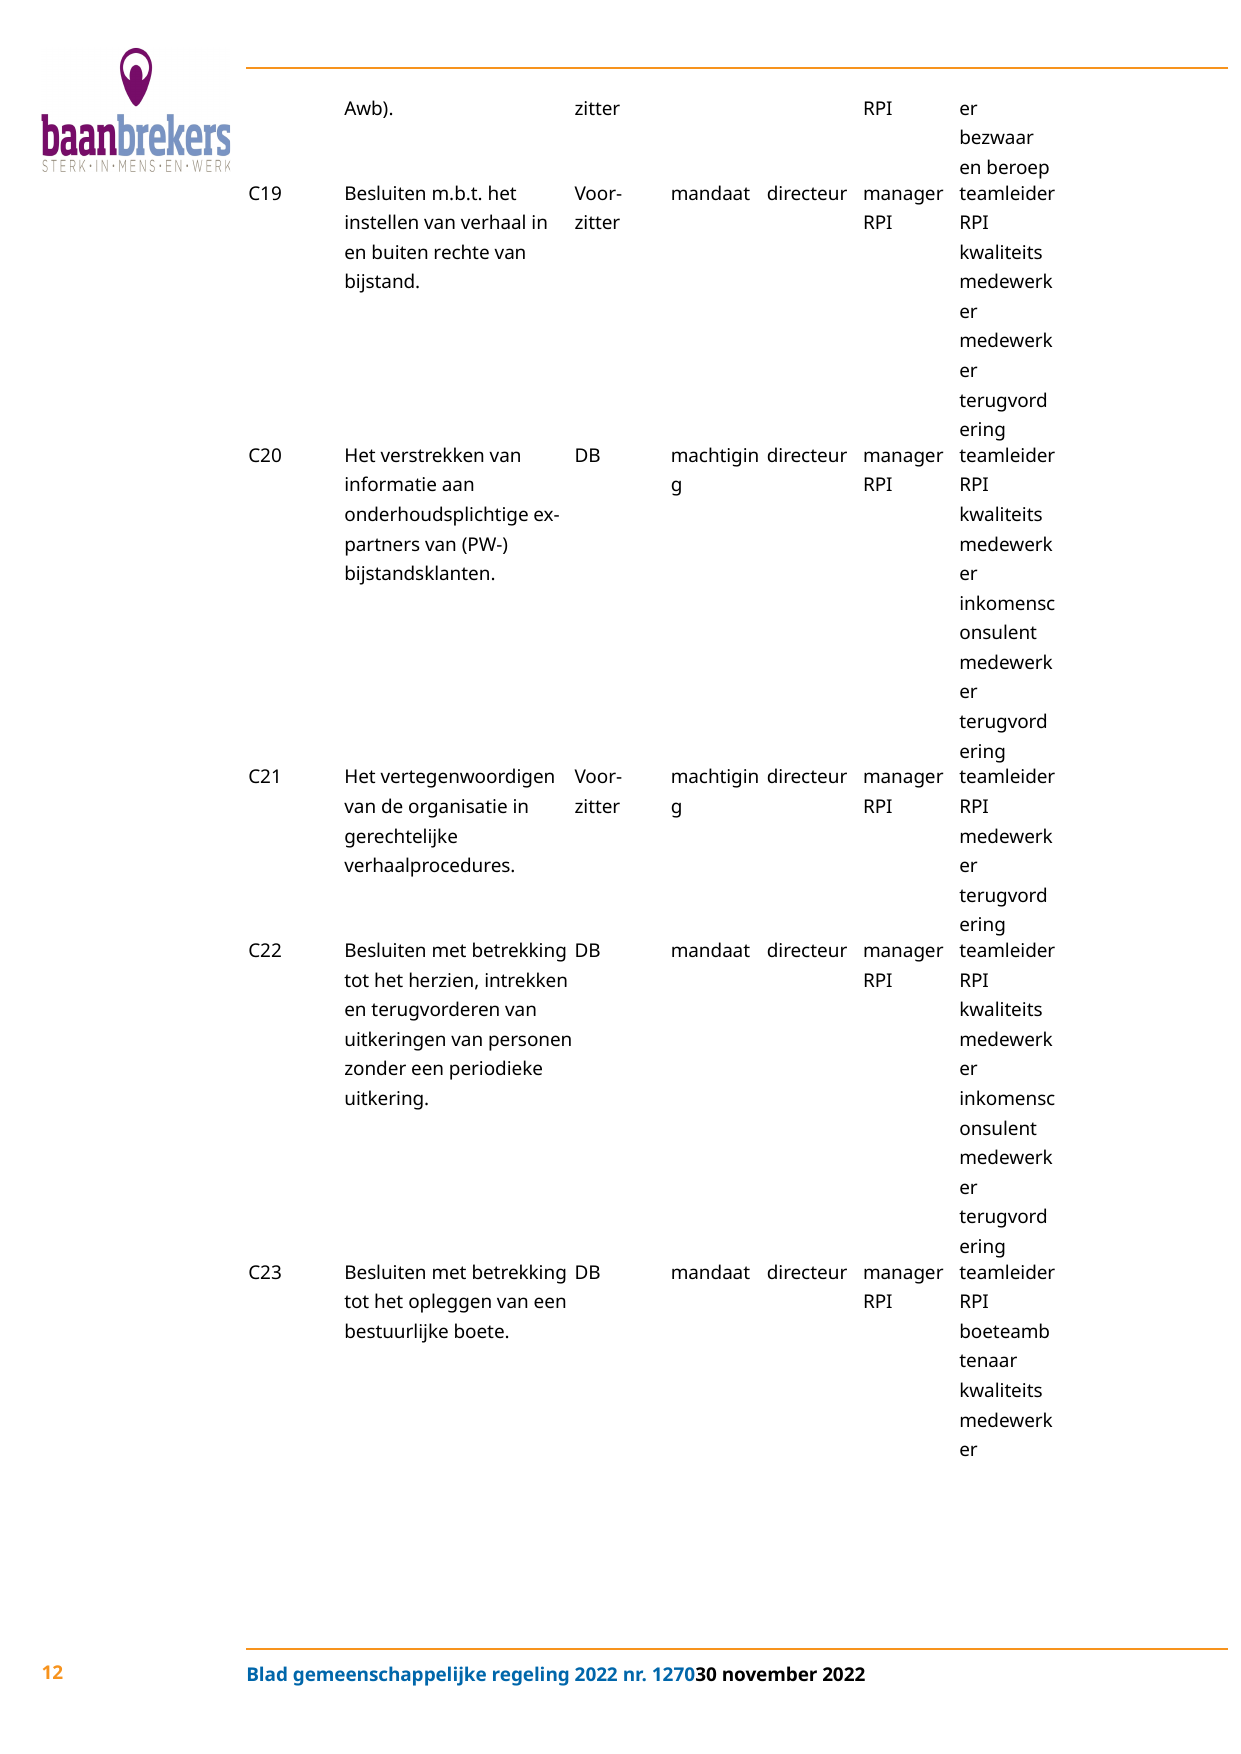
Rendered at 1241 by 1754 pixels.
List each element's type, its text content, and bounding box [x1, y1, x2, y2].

table_cell manager RPI [863, 1259, 959, 1462]
table_cell directeur [767, 180, 863, 442]
table_cell er bezwaar en beroep [959, 95, 1055, 180]
table_cell [1055, 1259, 1152, 1462]
table_cell zitter [574, 95, 671, 180]
table_cell C23 [248, 1259, 344, 1462]
table_cell C22 [248, 937, 344, 1259]
table_cell mandaat [671, 180, 767, 442]
table_cell C19 [248, 180, 344, 442]
table_cell [1055, 95, 1152, 180]
table_cell Besluiten met betrekking tot het herzien, intrekken en terugvorderen van uitkeringen van personen zonder een periodieke uitkering. [344, 937, 574, 1259]
table_cell manager RPI [863, 442, 959, 764]
table_cell directeur [767, 442, 863, 764]
table_cell teamleider RPI kwaliteitsmedewerker inkomensconsulent medewerker terugvordering [959, 442, 1055, 764]
table_cell [1055, 180, 1152, 442]
table_cell manager RPI [863, 764, 959, 937]
table_cell [1055, 442, 1152, 764]
table_cell C21 [248, 764, 344, 937]
table_cell teamleider RPI kwaliteitsmedewerker inkomensconsulent medewerker terugvordering [959, 937, 1055, 1259]
table_cell teamleider RPI medewerker terugvordering [959, 764, 1055, 937]
table_cell Voor- zitter [574, 764, 671, 937]
table_cell DB [574, 442, 671, 764]
table_cell manager RPI [863, 937, 959, 1259]
table_cell C20 [248, 442, 344, 764]
table_cell mandaat [671, 937, 767, 1259]
table_cell teamleider RPI boeteambtenaar kwaliteitsmedewerker [959, 1259, 1055, 1462]
table_cell machtiging [671, 442, 767, 764]
table_cell [767, 95, 863, 180]
table_cell directeur [767, 937, 863, 1259]
table_cell [1055, 937, 1152, 1259]
table_cell DB [574, 937, 671, 1259]
table_cell Awb). [344, 95, 574, 180]
table_cell teamleider RPI kwaliteitsmedewerker medewerker terugvordering [959, 180, 1055, 442]
table_cell manager RPI [863, 180, 959, 442]
table_cell Besluiten m.b.t. het instellen van verhaal in en buiten rechte van bijstand. [344, 180, 574, 442]
table_cell Het vertegenwoordigen van de organisatie in gerechtelijke verhaalprocedures. [344, 764, 574, 937]
table_cell Het verstrekken van informatie aan onderhoudsplichtige ex-partners van (PW-) bijstandsklanten. [344, 442, 574, 764]
table_cell RPI [863, 95, 959, 180]
table_cell Besluiten met betrekking tot het opleggen van een bestuurlijke boete. [344, 1259, 574, 1462]
table_cell DB [574, 1259, 671, 1462]
table_cell mandaat [671, 1259, 767, 1462]
picture [41, 47, 231, 172]
table_cell machtiging [671, 764, 767, 937]
table_cell [671, 95, 767, 180]
table_cell directeur [767, 764, 863, 937]
table_cell [1055, 764, 1152, 937]
table_cell directeur [767, 1259, 863, 1462]
table_cell Voor- zitter [574, 180, 671, 442]
table_cell [248, 95, 344, 180]
